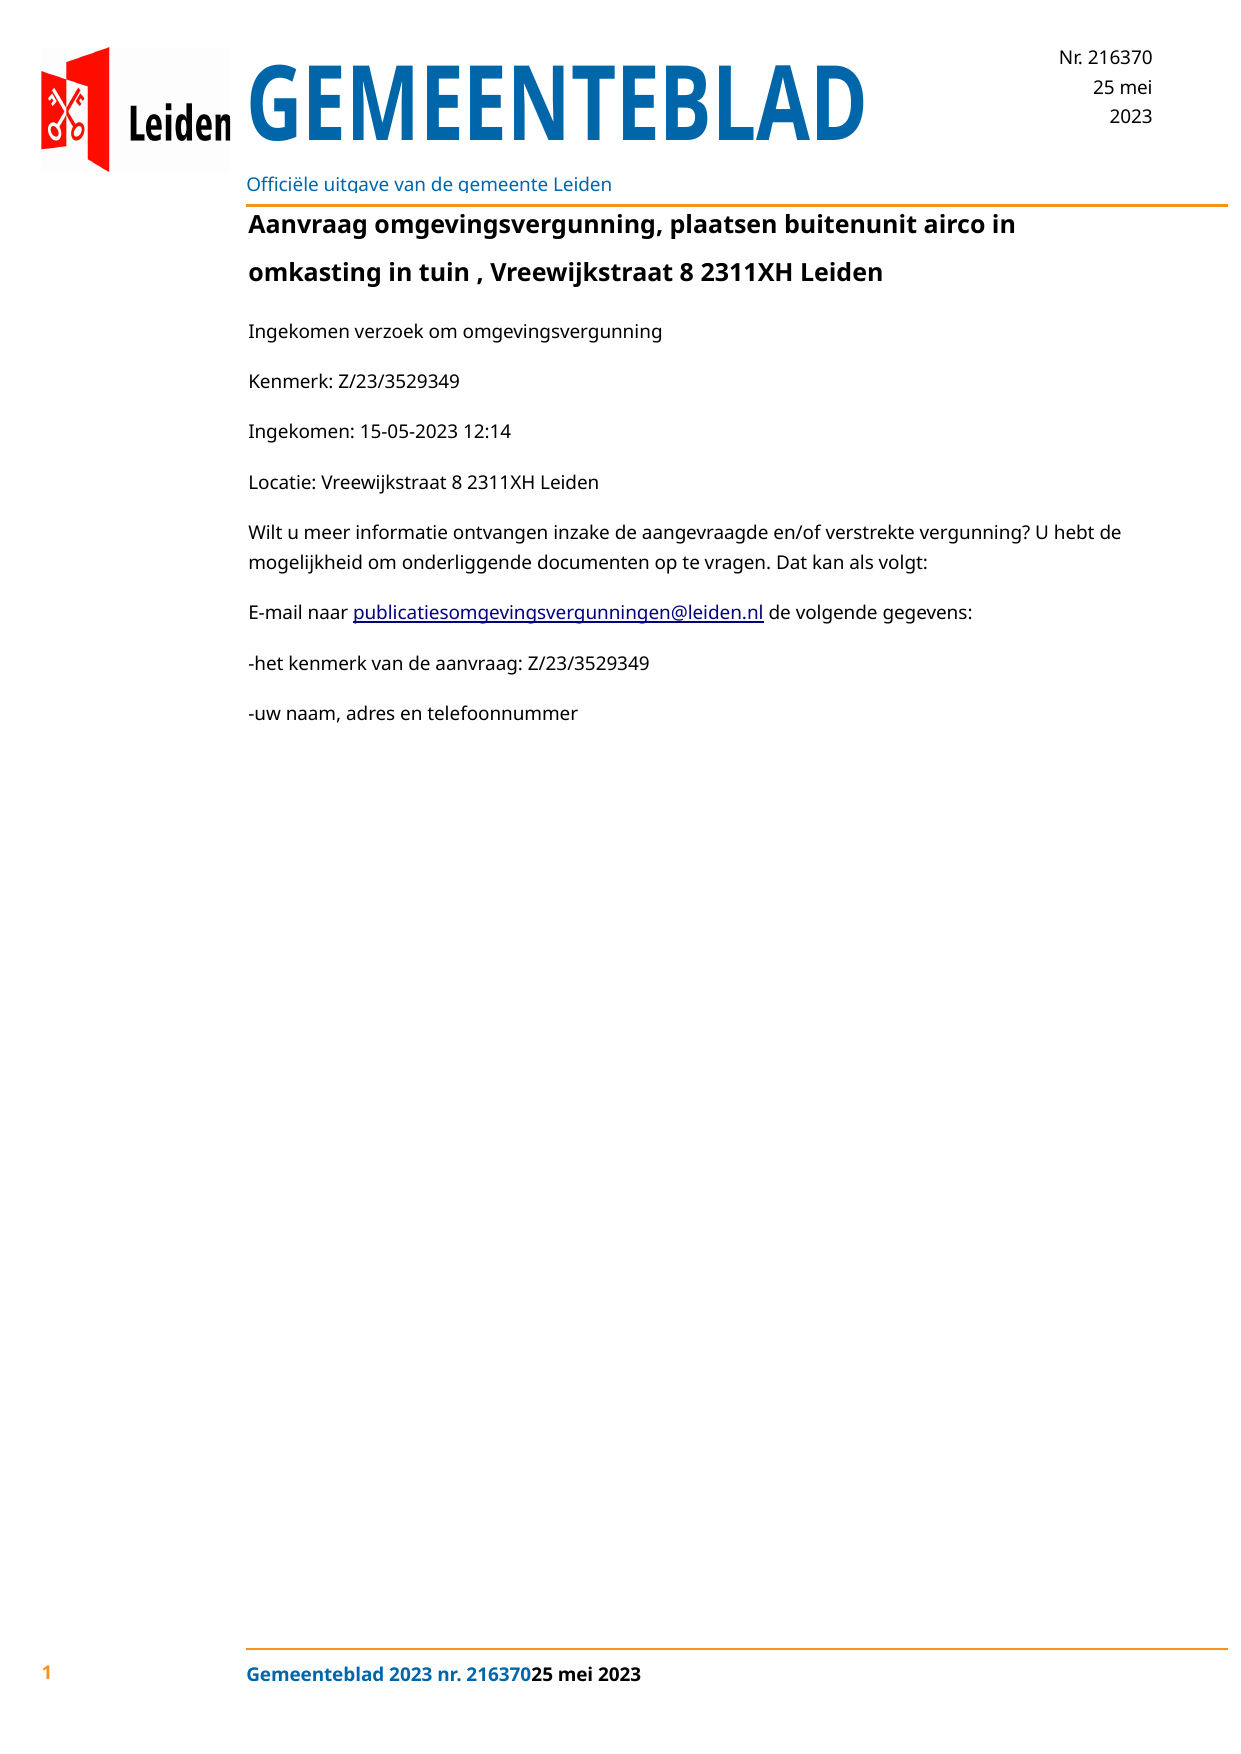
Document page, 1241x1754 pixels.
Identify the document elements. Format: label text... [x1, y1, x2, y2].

text Locatie: Vreewijkstraat 8 2311XH Leiden [248, 469, 1152, 495]
text Ingekomen verzoek om omgevingsvergunning [248, 318, 1152, 344]
text Aanvraag omgevingsvergunning, plaatsen buitenunit airco in omkasting in tuin , Vreewijkstraat 8 2311XH Leiden [248, 207, 1152, 288]
text Kenmerk: Z/23/3529349 [248, 368, 1152, 394]
text Ingekomen: 15-05-2023 12:14 [248, 419, 1152, 444]
picture [41, 47, 231, 172]
text Wilt u meer informatie ontvangen inzake de aangevraagde en/of verstrekte vergunning? U hebt de mogelijkheid om onderliggende documenten op te vragen. Dat kan als volgt: [248, 519, 1152, 575]
text E-mail naar publicatiesomgevingsvergunningen@leiden.nl de volgende gegevens: [248, 599, 1152, 625]
text -uw naam, adres en telefoonnummer [248, 700, 1152, 726]
text -het kenmerk van de aanvraag: Z/23/3529349 [248, 650, 1152, 676]
